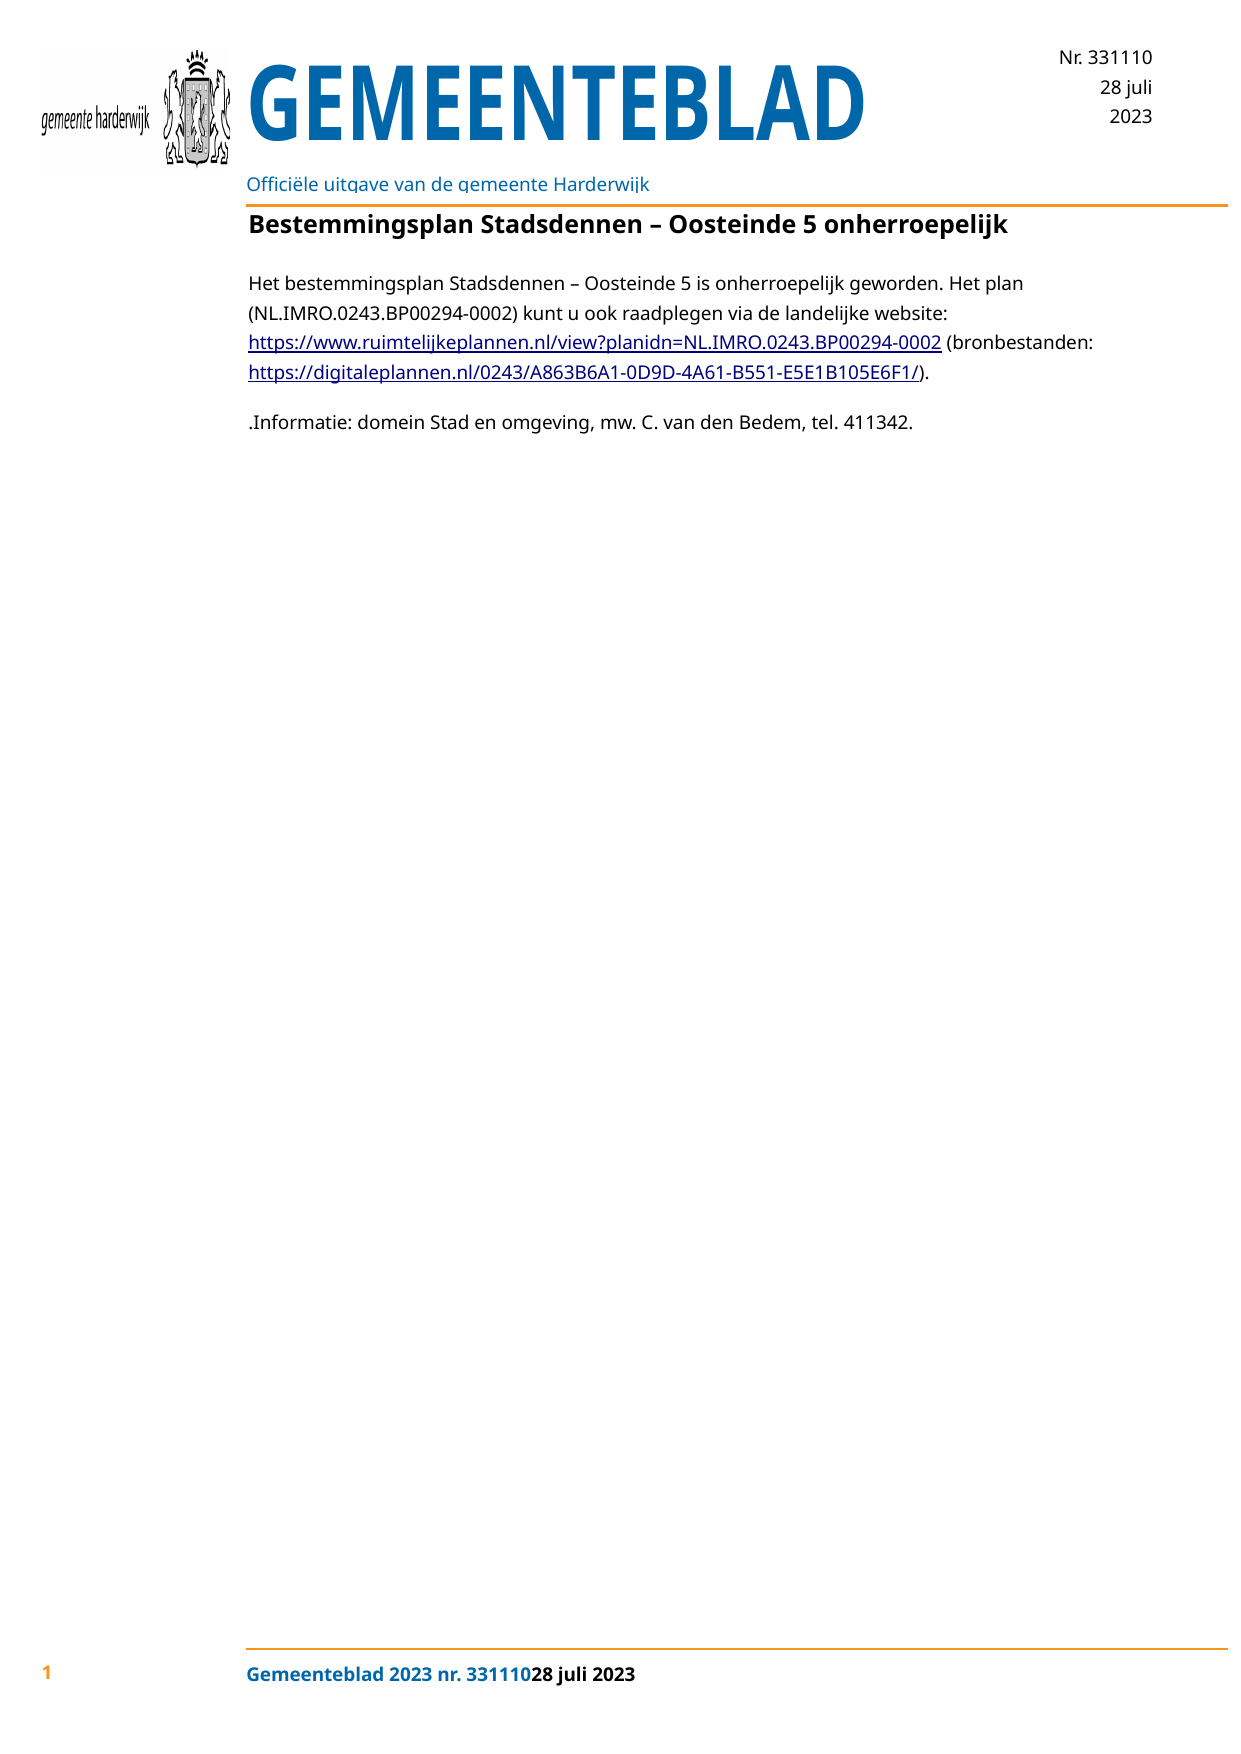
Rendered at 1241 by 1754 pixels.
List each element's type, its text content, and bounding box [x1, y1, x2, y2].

text Het bestemmingsplan Stadsdennen – Oosteinde 5 is onherroepelijk geworden. Het plan (NL.IMRO.0243.BP00294-0002) kunt u ook raadplegen via de landelijke website: https://www.ruimtelijkeplannen.nl/view?planidn=NL.IMRO.0243.BP00294-0002 (bronbestanden: https://digitaleplannen.nl/0243/A863B6A1-0D9D-4A61-B551-E5E1B105E6F1/). [248, 270, 1152, 385]
text .Informatie: domein Stad en omgeving, mw. C. van den Bedem, tel. 411342. [248, 409, 1152, 435]
text Bestemmingsplan Stadsdennen – Oosteinde 5 onherroepelijk [248, 207, 1152, 241]
picture [41, 47, 231, 172]
